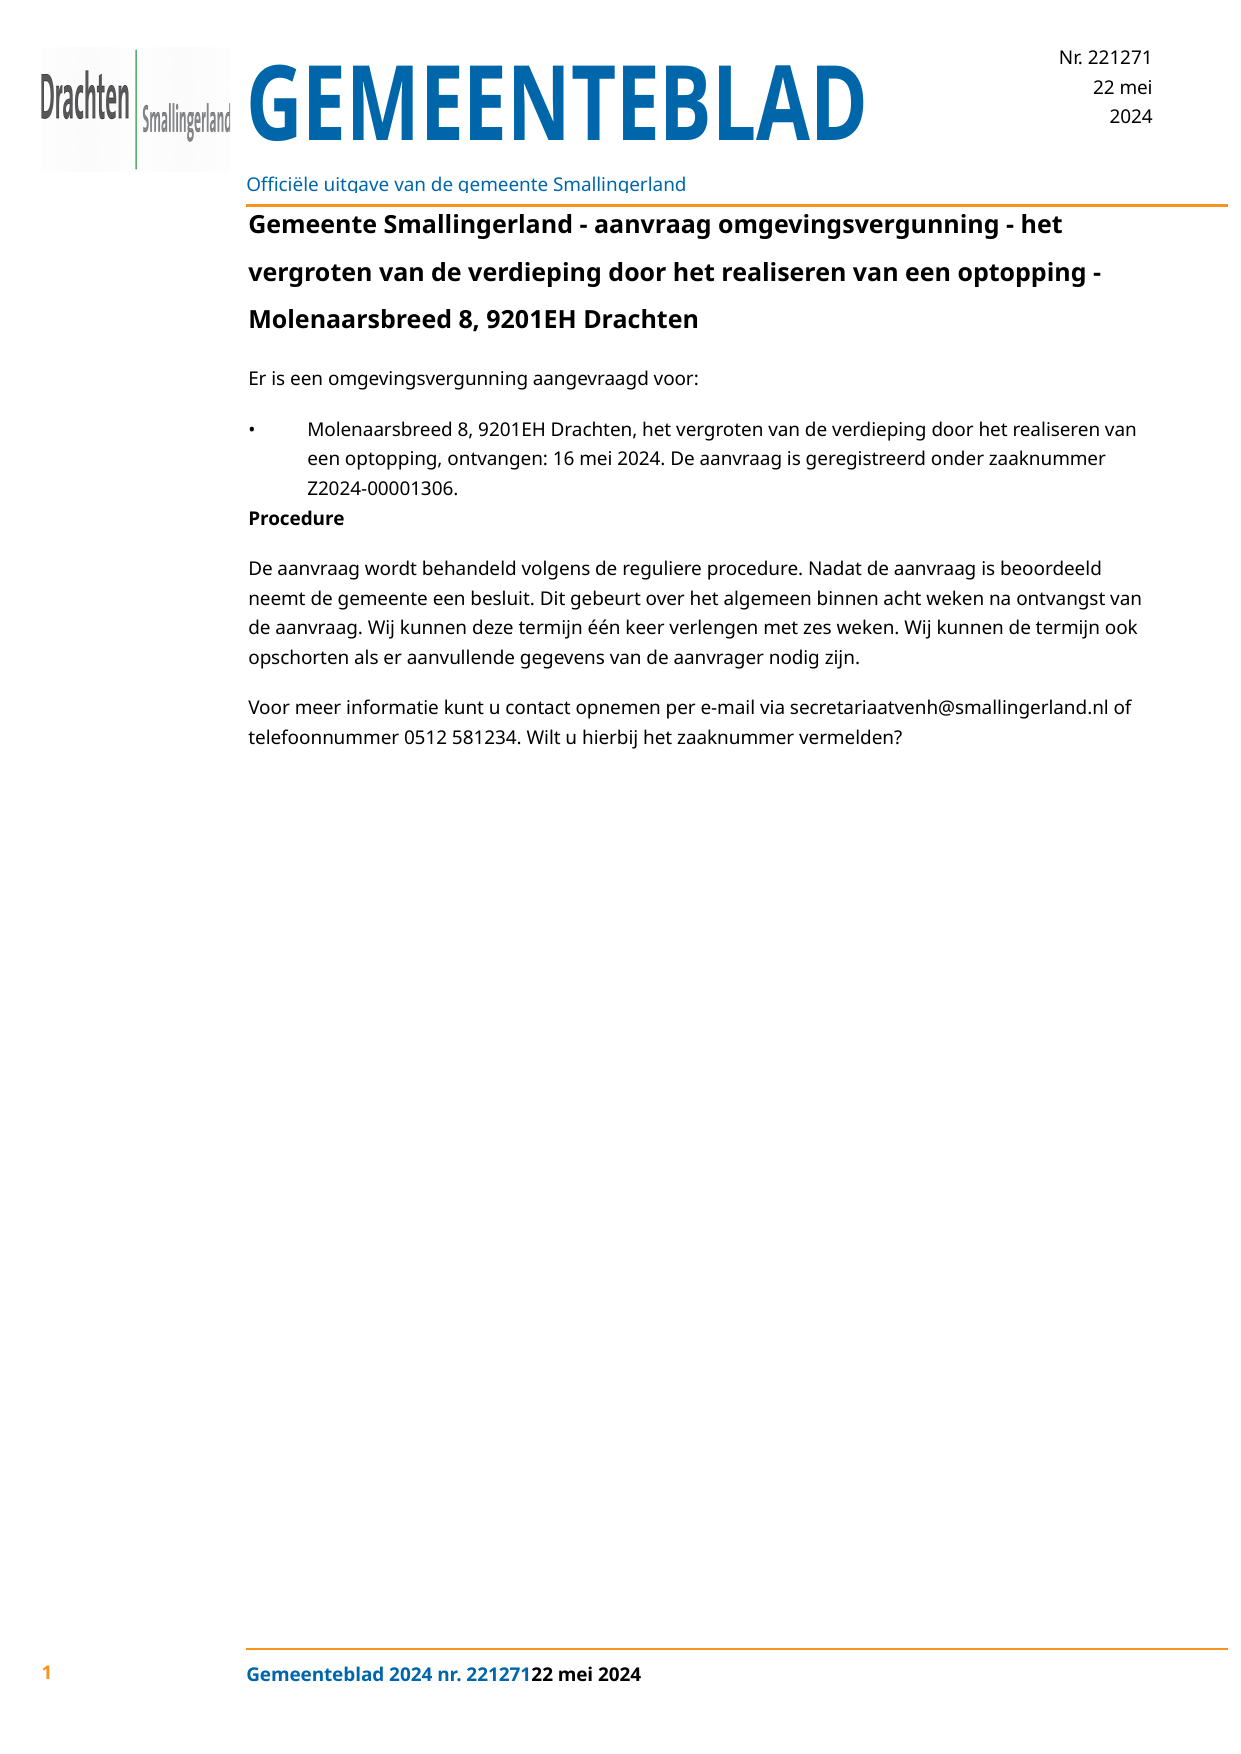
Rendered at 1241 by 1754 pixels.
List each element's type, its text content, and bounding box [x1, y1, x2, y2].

list Molenaarsbreed 8, 9201EH Drachten, het vergroten van de verdieping door het realiseren van een optopping, ontvangen: 16 mei 2024. De aanvraag is geregistreerd onder zaaknummer Z2024-00001306. [248, 416, 1152, 501]
text Voor meer informatie kunt u contact opnemen per e-mail via secretariaatvenh@smallingerland.nl of telefoonnummer 0512 581234. Wilt u hierbij het zaaknummer vermelden? [248, 694, 1152, 749]
text Procedure [248, 505, 1152, 530]
text Gemeente Smallingerland - aanvraag omgevingsvergunning - het vergroten van de verdieping door het realiseren van een optopping - Molenaarsbreed 8, 9201EH Drachten [248, 207, 1152, 336]
text De aanvraag wordt behandeld volgens de reguliere procedure. Nadat de aanvraag is beoordeeld neemt de gemeente een besluit. Dit gebeurt over het algemeen binnen acht weken na ontvangst van de aanvraag. Wij kunnen deze termijn één keer verlengen met zes weken. Wij kunnen de termijn ook opschorten als er aanvullende gegevens van de aanvrager nodig zijn. [248, 555, 1152, 669]
picture [41, 47, 231, 172]
text Er is een omgevingsvergunning aangevraagd voor: [248, 366, 1152, 391]
